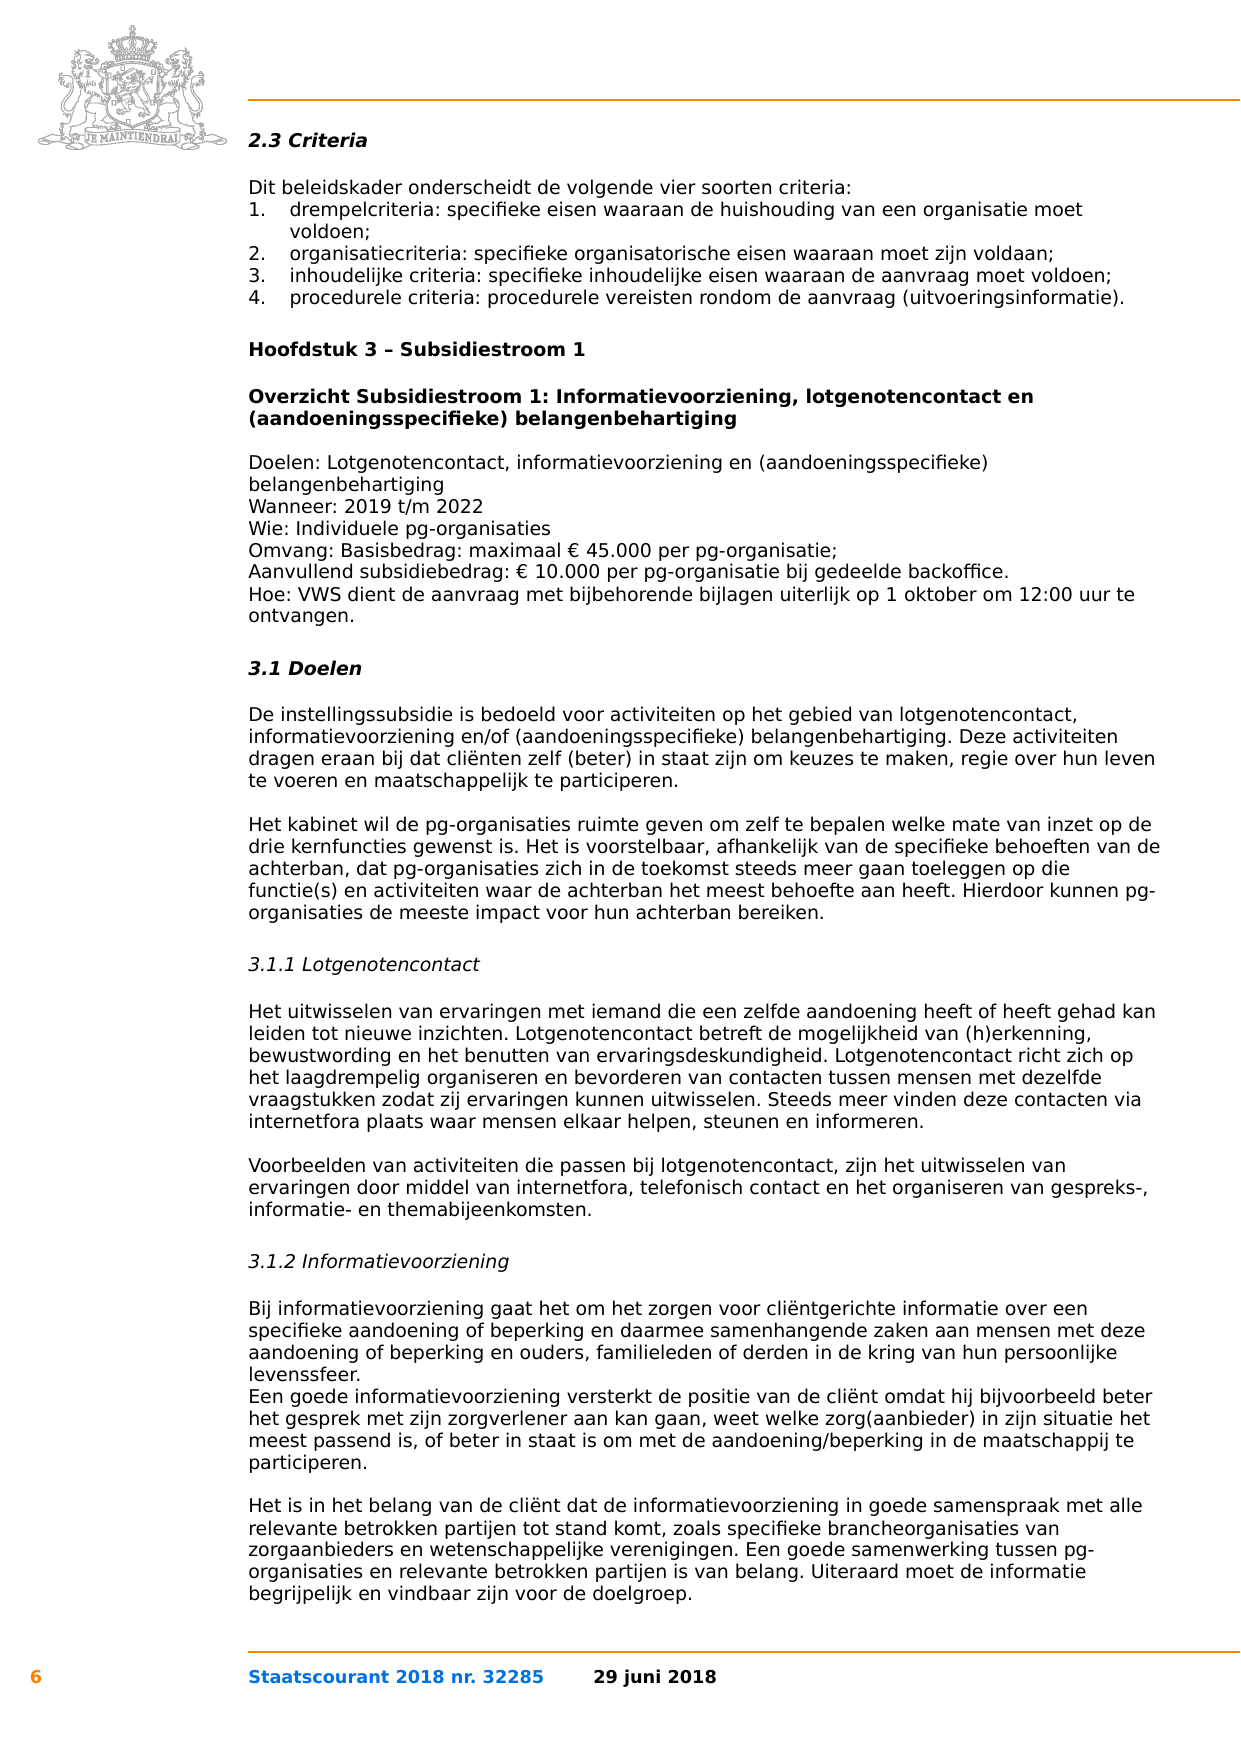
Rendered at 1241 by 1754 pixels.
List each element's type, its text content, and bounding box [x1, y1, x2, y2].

text 3. inhoudelijke criteria: specifieke inhoudelijke eisen waaraan de aanvraag moet voldoen; [248, 265, 1163, 287]
text De instellingssubsidie is bedoeld voor activiteiten op het gebied van lotgenotencontact, informatievoorziening en/of (aandoeningsspecifieke) belangenbehartiging. Deze activiteiten dragen eraan bij dat cliënten zelf (beter) in staat zijn om keuzes te maken, regie over hun leven te voeren en maatschappelijk te participeren. [248, 704, 1163, 792]
text Wanneer: 2019 t/m 2022 [248, 496, 1163, 517]
text Omvang: Basisbedrag: maximaal € 45.000 per pg-organisatie; [248, 539, 1163, 561]
text Dit beleidskader onderscheidt de volgende vier soorten criteria: [248, 177, 1163, 199]
text Het uitwisselen van ervaringen met iemand die een zelfde aandoening heeft of heeft gehad kan leiden tot nieuwe inzichten. Lotgenotencontact betreft de mogelijkheid van (h)erkenning, bewustwording en het benutten van ervaringsdeskundigheid. Lotgenotencontact richt zich op het laagdrempelig organiseren en bevorderen van contacten tussen mensen met dezelfde vraagstukken zodat zij ervaringen kunnen uitwisselen. Steeds meer vinden deze contacten via internetfora plaats waar mensen elkaar helpen, steunen en informeren. [248, 1001, 1163, 1133]
text Doelen: Lotgenotencontact, informatievoorziening en (aandoeningsspecifieke) belangenbehartiging [248, 452, 1163, 496]
text Het is in het belang van de cliënt dat de informatievoorziening in goede samenspraak met alle relevante betrokken partijen tot stand komt, zoals specifieke brancheorganisaties van zorgaanbieders en wetenschappelijke verenigingen. Een goede samenwerking tussen pg-organisaties en relevante betrokken partijen is van belang. Uiteraard moet de informatie begrijpelijk en vindbaar zijn voor de doelgroep. [248, 1495, 1163, 1605]
subtitle Hoofdstuk 3 – Subsidiestroom 1 [248, 339, 1163, 361]
text Aanvullend subsidiebedrag: € 10.000 per pg-organisatie bij gedeelde backoffice. [248, 561, 1163, 583]
text 4. procedurele criteria: procedurele vereisten rondom de aanvraag (uitvoeringsinformatie). [248, 287, 1163, 309]
text Overzicht Subsidiestroom 1: Informatievoorziening, lotgenotencontact en (aandoeningsspecifieke) belangenbehartiging [248, 386, 1163, 430]
text Bij informatievoorziening gaat het om het zorgen voor cliëntgerichte informatie over een specifieke aandoening of beperking en daarmee samenhangende zaken aan mensen met deze aandoening of beperking en ouders, familieleden of derden in de kring van hun persoonlijke levenssfeer. [248, 1298, 1163, 1386]
text Het kabinet wil de pg-organisaties ruimte geven om zelf te bepalen welke mate van inzet op de drie kernfuncties gewenst is. Het is voorstelbaar, afhankelijk van de specifieke behoeften van de achterban, dat pg-organisaties zich in de toekomst steeds meer gaan toeleggen op die functie(s) en activiteiten waar de achterban het meest behoefte aan heeft. Hierdoor kunnen pg-organisaties de meeste impact voor hun achterban bereiken. [248, 814, 1163, 924]
text Wie: Individuele pg-organisaties [248, 517, 1163, 539]
text 2. organisatiecriteria: specifieke organisatorische eisen waaraan moet zijn voldaan; [248, 243, 1163, 265]
subtitle 3.1 Doelen [248, 657, 1163, 679]
text Voorbeelden van activiteiten die passen bij lotgenotencontact, zijn het uitwisselen van ervaringen door middel van internetfora, telefonisch contact en het organiseren van gespreks-, informatie- en themabijeenkomsten. [248, 1155, 1163, 1221]
text Een goede informatievoorziening versterkt de positie van de cliënt omdat hij bijvoorbeeld beter het gesprek met zijn zorgverlener aan kan gaan, weet welke zorg(aanbieder) in zijn situatie het meest passend is, of beter in staat is om met de aandoening/beperking in de maatschappij te participeren. [248, 1386, 1163, 1473]
text Hoe: VWS dient de aanvraag met bijbehorende bijlagen uiterlijk op 1 oktober om 12:00 uur te ontvangen. [248, 583, 1163, 627]
subtitle 2.3 Criteria [248, 130, 1163, 152]
subtitle 3.1.1 Lotgenotencontact [248, 954, 1163, 976]
text 1. drempelcriteria: specifieke eisen waaraan de huishouding van een organisatie moet voldoen; [248, 199, 1163, 243]
picture [38, 25, 227, 150]
subtitle 3.1.2 Informatievoorziening [248, 1251, 1163, 1273]
